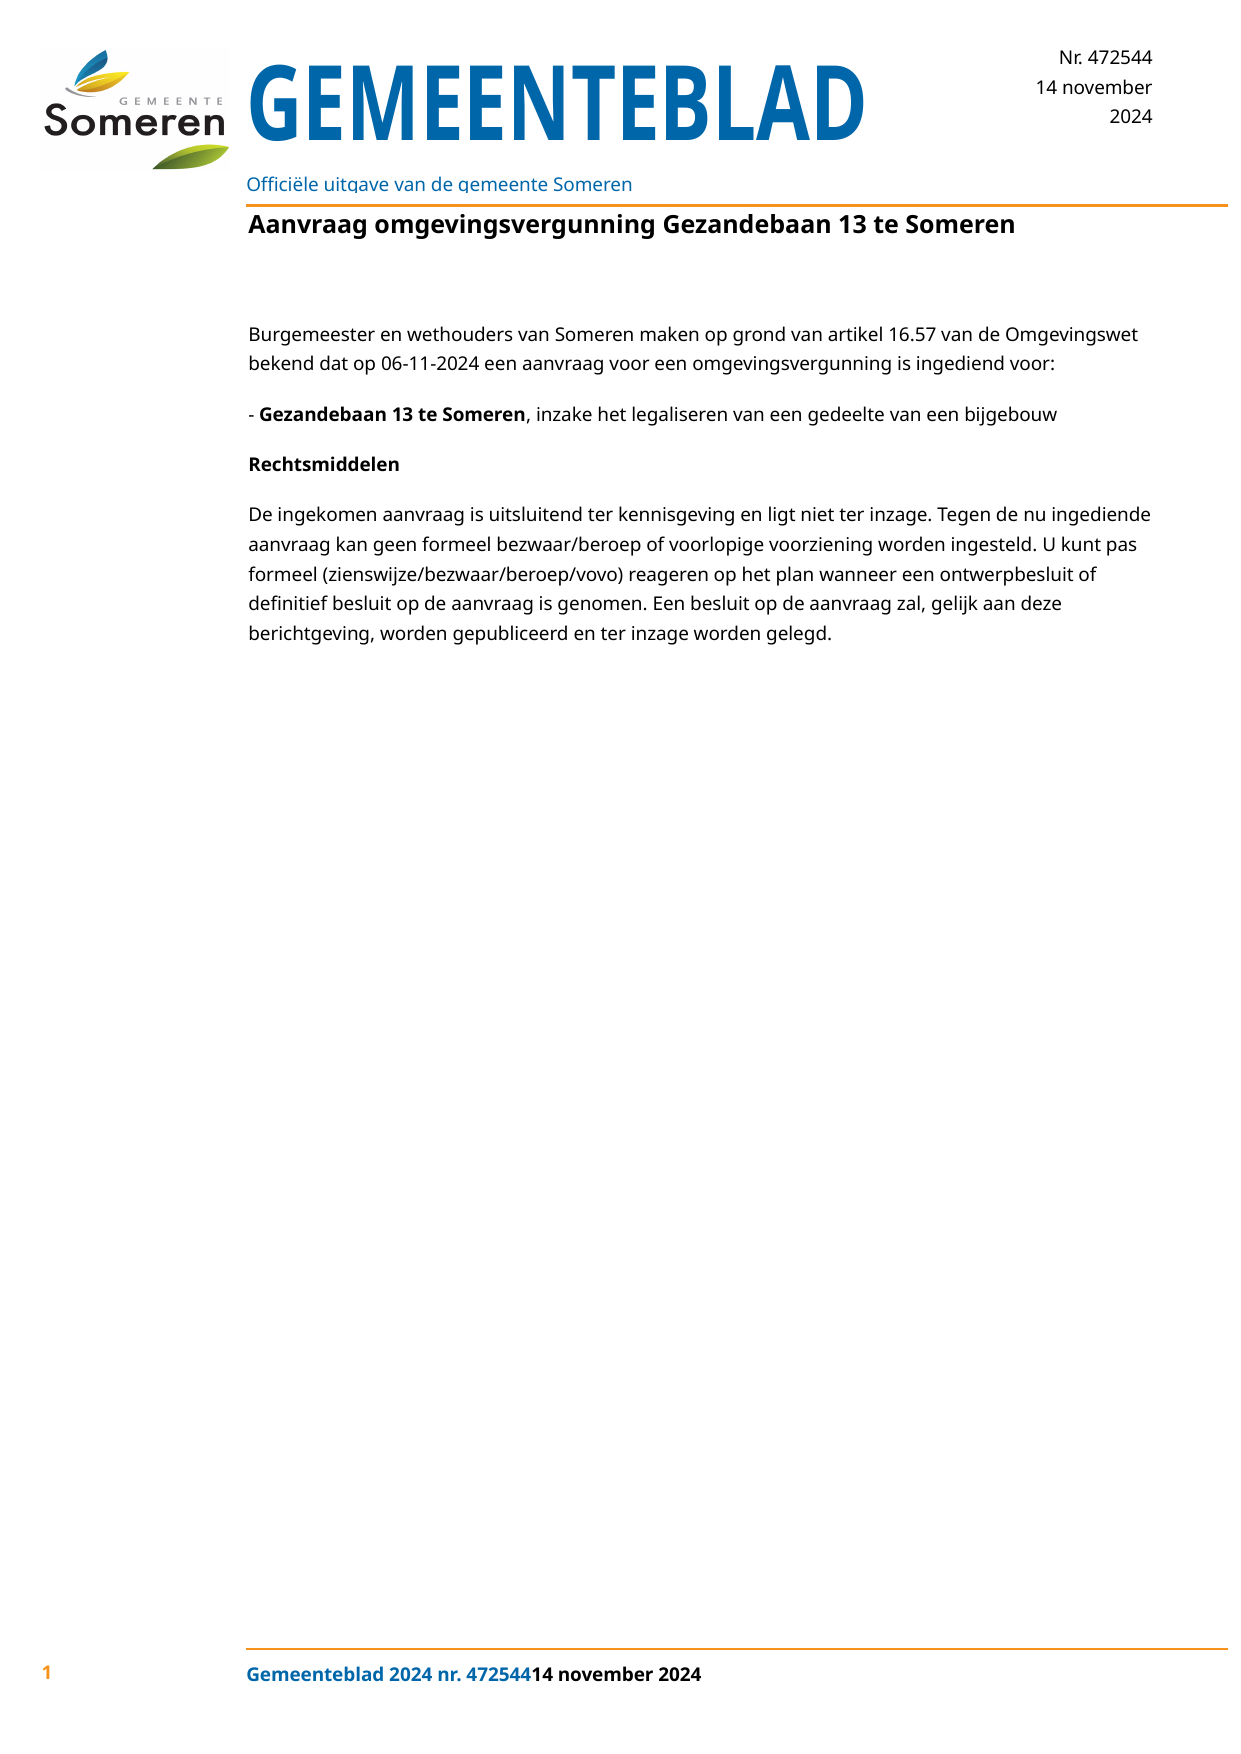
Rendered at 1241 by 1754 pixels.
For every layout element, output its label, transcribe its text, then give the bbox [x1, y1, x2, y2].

text Burgemeester en wethouders van Someren maken op grond van artikel 16.57 van de Omgevingswet bekend dat op 06-11-2024 een aanvraag voor een omgevingsvergunning is ingediend voor: [248, 321, 1152, 376]
text Rechtsmiddelen [248, 451, 1152, 477]
text De ingekomen aanvraag is uitsluitend ter kennisgeving en ligt niet ter inzage. Tegen de nu ingediende aanvraag kan geen formeel bezwaar/beroep of voorlopige voorziening worden ingesteld. U kunt pas formeel (zienswijze/bezwaar/beroep/vovo) reageren op het plan wanneer een ontwerpbesluit of definitief besluit op de aanvraag is genomen. Een besluit op de aanvraag zal, gelijk aan deze berichtgeving, worden gepubliceerd en ter inzage worden gelegd. [248, 502, 1152, 646]
text Aanvraag omgevingsvergunning Gezandebaan 13 te Someren [248, 207, 1152, 241]
text - Gezandebaan 13 te Someren, inzake het legaliseren van een gedeelte van een bijgebouw [248, 401, 1152, 426]
picture [41, 47, 231, 172]
